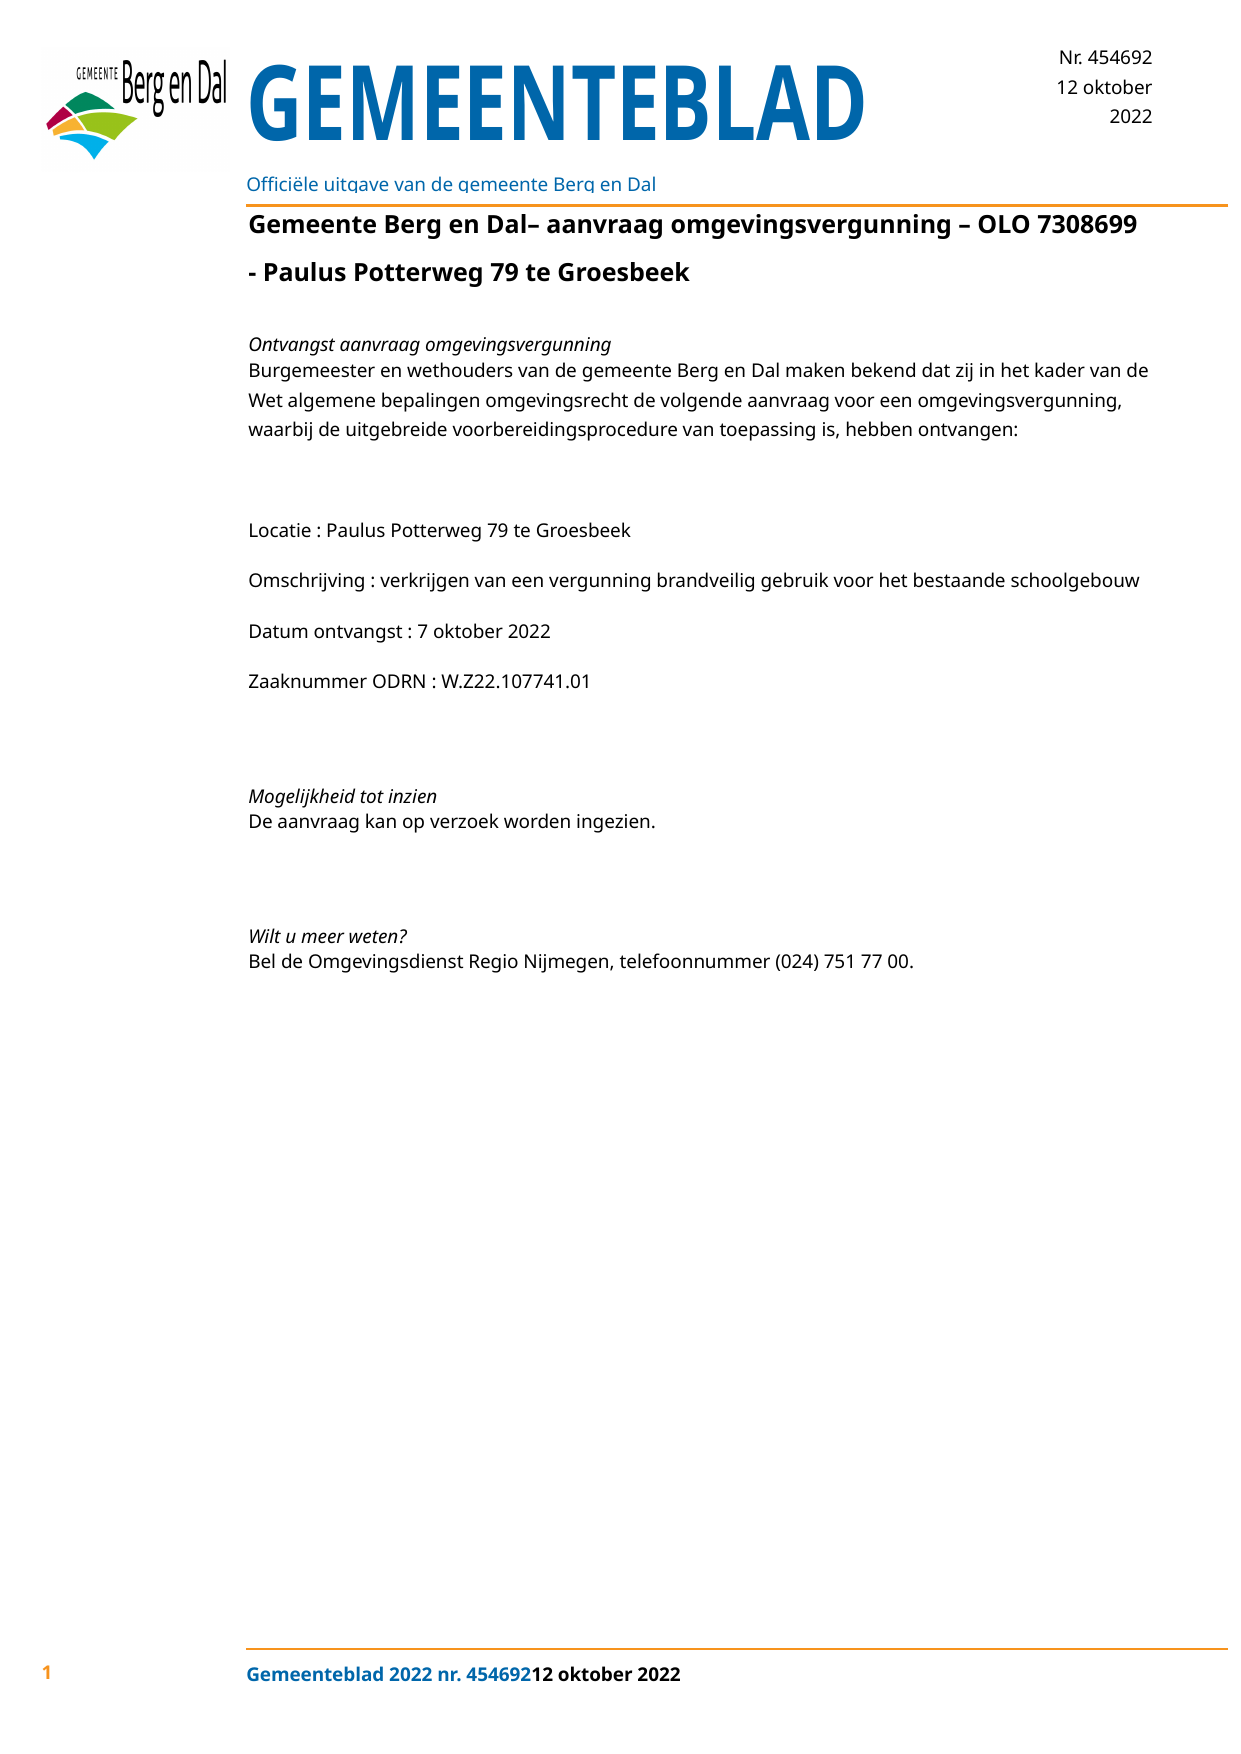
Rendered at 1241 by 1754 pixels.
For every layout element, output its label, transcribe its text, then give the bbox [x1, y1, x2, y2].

text Datum ontvangst : 7 oktober 2022 [248, 618, 1152, 644]
text Locatie : Paulus Potterweg 79 te Groesbeek [248, 517, 1152, 543]
picture [41, 47, 231, 172]
text Ontvangst aanvraag omgevingsvergunning [248, 331, 1152, 357]
text De aanvraag kan op verzoek worden ingezien. [248, 808, 1152, 834]
text Mogelijkheid tot inzien [248, 783, 1152, 808]
text Gemeente Berg en Dal– aanvraag omgevingsvergunning – OLO 7308699 - Paulus Potterweg 79 te Groesbeek [248, 207, 1152, 288]
text Burgemeester en wethouders van de gemeente Berg en Dal maken bekend dat zij in het kader van de Wet algemene bepalingen omgevingsrecht de volgende aanvraag voor een omgevingsvergunning, waarbij de uitgebreide voorbereidingsprocedure van toepassing is, hebben ontvangen: [248, 357, 1152, 442]
text Omschrijving : verkrijgen van een vergunning brandveilig gebruik voor het bestaande schoolgebouw [248, 568, 1152, 593]
text Wilt u meer weten? [248, 923, 1152, 949]
text Zaaknummer ODRN : W.Z22.107741.01 [248, 668, 1152, 694]
text Bel de Omgevingsdienst Regio Nijmegen, telefoonnummer (024) 751 77 00. [248, 949, 1152, 974]
